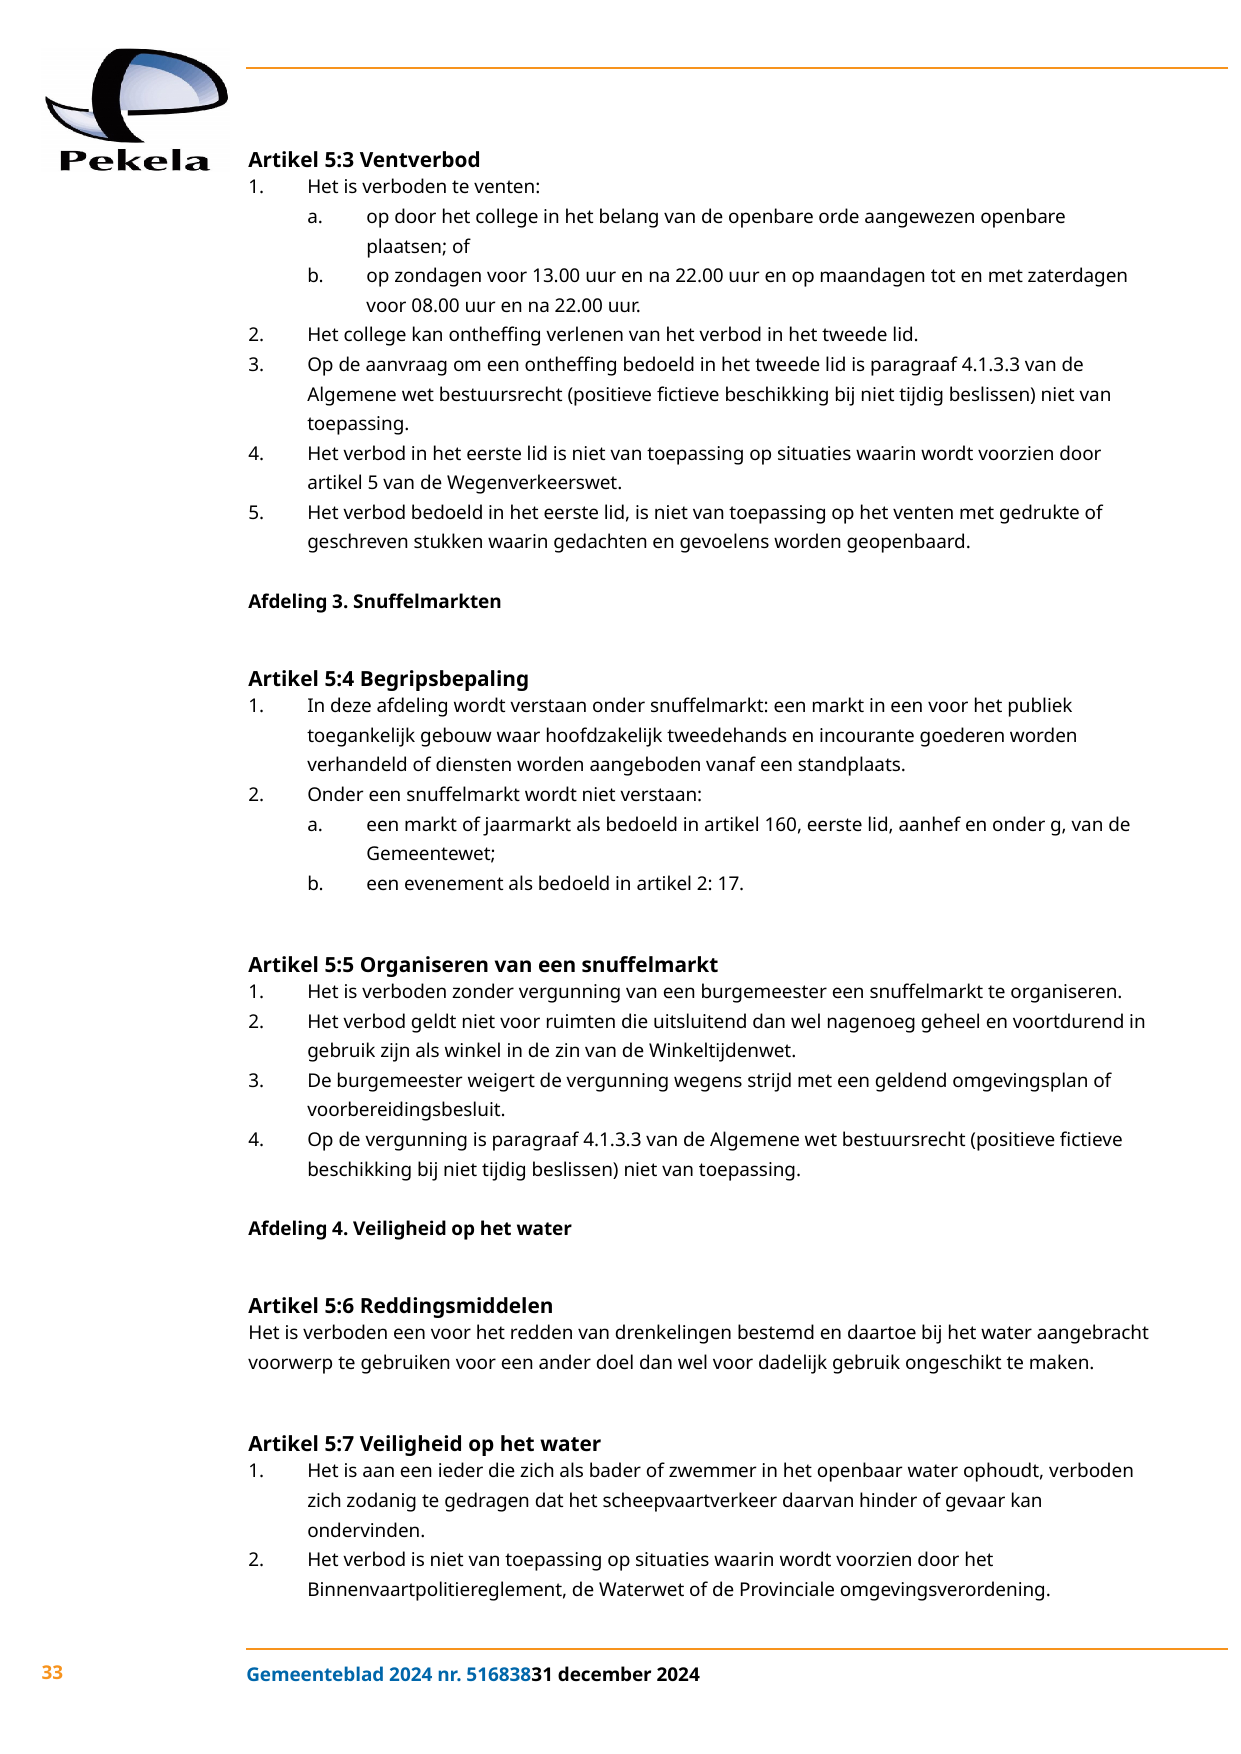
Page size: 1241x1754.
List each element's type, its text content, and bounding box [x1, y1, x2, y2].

list Het verbod bedoeld in het eerste lid, is niet van toepassing op het venten met gedrukte of geschreven stukken waarin gedachten en gevoelens worden geopenbaard. [248, 499, 1152, 554]
list een markt of jaarmarkt als bedoeld in artikel 160, eerste lid, aanhef en onder g, van de Gemeentewet; [307, 811, 1152, 866]
list Op de aanvraag om een ontheffing bedoeld in het tweede lid is paragraaf 4.1.3.3 van de Algemene wet bestuursrecht (positieve fictieve beschikking bij niet tijdig beslissen) niet van toepassing. [248, 351, 1152, 436]
text Afdeling 3. Snuffelmarkten [248, 588, 1152, 613]
list De burgemeester weigert de vergunning wegens strijd met een geldend omgevingsplan of voorbereidingsbesluit. [248, 1067, 1152, 1122]
list Het verbod geldt niet voor ruimten die uitsluitend dan wel nagenoeg geheel en voortdurend in gebruik zijn als winkel in de zin van de Winkeltijdenwet. [248, 1008, 1152, 1063]
list op zondagen voor 13.00 uur en na 22.00 uur en op maandagen tot en met zaterdagen voor 08.00 uur en na 22.00 uur. [307, 262, 1152, 318]
list Het is aan een ieder die zich als bader of zwemmer in het openbaar water ophoudt, verboden zich zodanig te gedragen dat het scheepvaartverkeer daarvan hinder of gevaar kan ondervinden. [248, 1458, 1152, 1542]
list op door het college in het belang van de openbare orde aangewezen openbare plaatsen; of [307, 203, 1152, 258]
list Het is verboden te venten: [248, 174, 1152, 199]
list Onder een snuffelmarkt wordt niet verstaan: [248, 781, 1152, 807]
text Het is verboden een voor het redden van drenkelingen bestemd en daartoe bij het water aangebracht voorwerp te gebruiken voor een ander doel dan wel voor dadelijk gebruik ongeschikt te maken. [248, 1319, 1152, 1375]
list een evenement als bedoeld in artikel 2: 17. [307, 870, 1152, 896]
text Artikel 5:7 Veiligheid op het water [248, 1429, 1152, 1458]
list Het verbod is niet van toepassing op situaties waarin wordt voorzien door het Binnenvaartpolitiereglement, de Waterwet of de Provinciale omgevingsverordening. [248, 1546, 1152, 1602]
list Het is verboden zonder vergunning van een burgemeester een snuffelmarkt te organiseren. [248, 978, 1152, 1004]
list In deze afdeling wordt verstaan onder snuffelmarkt: een markt in een voor het publiek toegankelijk gebouw waar hoofdzakelijk tweedehands en incourante goederen worden verhandeld of diensten worden aangeboden vanaf een standplaats. [248, 692, 1152, 777]
list Het college kan ontheffing verlenen van het verbod in het tweede lid. [248, 322, 1152, 347]
text Afdeling 4. Veiligheid op het water [248, 1215, 1152, 1241]
text Artikel 5:5 Organiseren van een snuffelmarkt [248, 950, 1152, 978]
picture [41, 47, 231, 172]
list Op de vergunning is paragraaf 4.1.3.3 van de Algemene wet bestuursrecht (positieve fictieve beschikking bij niet tijdig beslissen) niet van toepassing. [248, 1126, 1152, 1182]
list Het verbod in het eerste lid is niet van toepassing op situaties waarin wordt voorzien door artikel 5 van de Wegenverkeerswet. [248, 440, 1152, 495]
text Artikel 5:6 Reddingsmiddelen [248, 1291, 1152, 1319]
text Artikel 5:3 Ventverbod [248, 145, 1152, 174]
text Artikel 5:4 Begripsbepaling [248, 664, 1152, 692]
